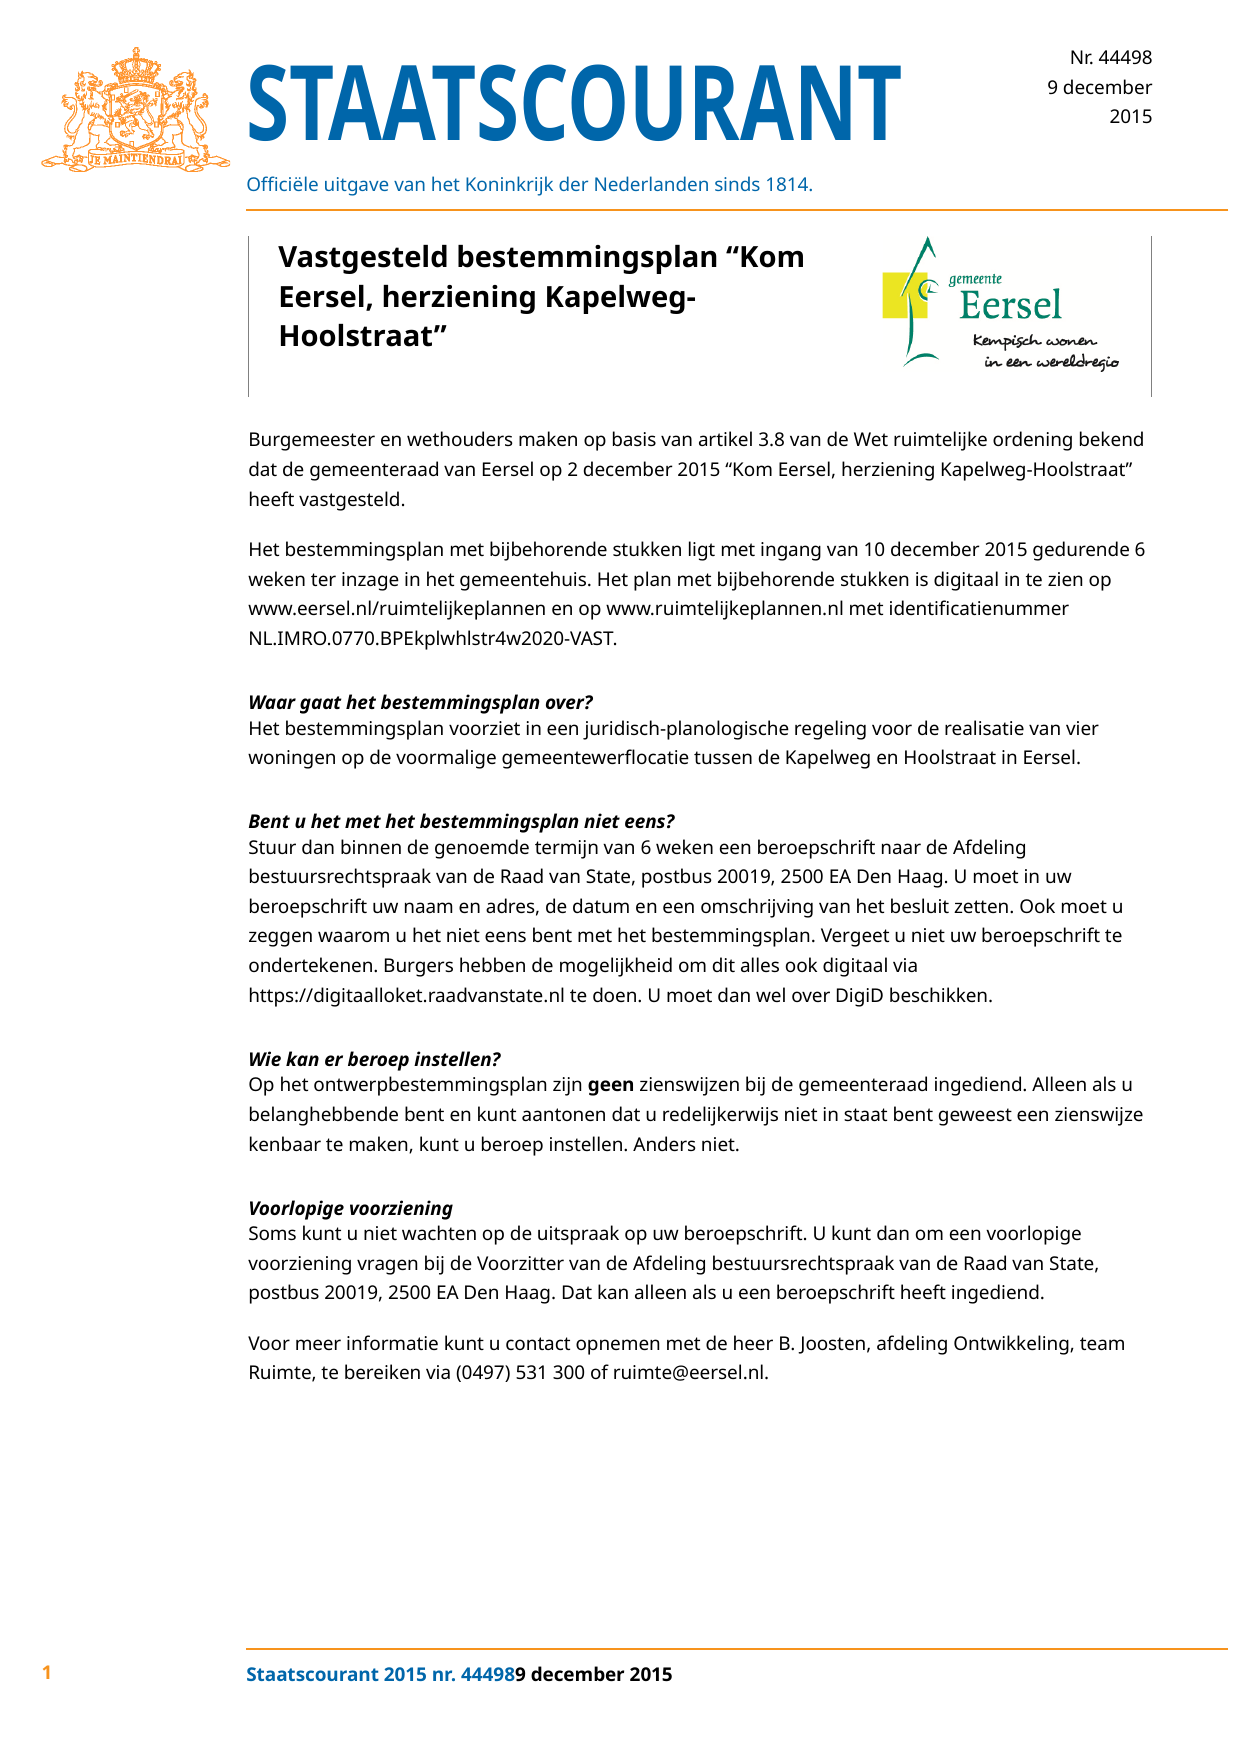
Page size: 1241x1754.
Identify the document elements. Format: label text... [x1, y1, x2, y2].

picture [882, 236, 1119, 372]
table_header Vastgesteld bestemmingsplan “Kom Eersel, herziening Kapelweg-Hoolstraat” [249, 236, 850, 397]
text Het bestemmingsplan voorziet in een juridisch-planologische regeling voor de realisatie van vier woningen op de voormalige gemeentewerflocatie tussen de Kapelweg en Hoolstraat in Eersel. [248, 715, 1152, 770]
text Burgemeester en wethouders maken op basis van artikel 3.8 van de Wet ruimtelijke ordening bekend dat de gemeenteraad van Eersel op 2 december 2015 “Kom Eersel, herziening Kapelweg-Hoolstraat” heeft vastgesteld. [248, 427, 1152, 512]
table_header [850, 236, 1151, 397]
text Soms kunt u niet wachten op de uitspraak op uw beroepschrift. U kunt dan om een voorlopige voorziening vragen bij de Voorzitter van de Afdeling bestuursrechtspraak van de Raad van State, postbus 20019, 2500 EA Den Haag. Dat kan alleen als u een beroepschrift heeft ingediend. [248, 1220, 1152, 1305]
text Stuur dan binnen de genoemde termijn van 6 weken een beroepschrift naar de Afdeling bestuursrechtspraak van de Raad van State, postbus 20019, 2500 EA Den Haag. U moet in uw beroepschrift uw naam en adres, de datum en een omschrijving van het besluit zetten. Ook moet u zeggen waarom u het niet eens bent met het bestemmingsplan. Vergeet u niet uw beroepschrift te ondertekenen. Burgers hebben de mogelijkheid om dit alles ook digitaal via https://digitaalloket.raadvanstate.nl te doen. U moet dan wel over DigiD beschikken. [248, 834, 1152, 1008]
picture [41, 47, 231, 172]
text Waar gaat het bestemmingsplan over? [248, 689, 1152, 715]
text Bent u het met het bestemmingsplan niet eens? [248, 808, 1152, 834]
text Voorlopige voorziening [248, 1195, 1152, 1220]
text Voor meer informatie kunt u contact opnemen met de heer B. Joosten, afdeling Ontwikkeling, team Ruimte, te bereiken via (0497) 531 300 of ruimte@eersel.nl. [248, 1330, 1152, 1385]
text Het bestemmingsplan met bijbehorende stukken ligt met ingang van 10 december 2015 gedurende 6 weken ter inzage in het gemeentehuis. Het plan met bijbehorende stukken is digitaal in te zien op www.eersel.nl/ruimtelijkeplannen en op www.ruimtelijkeplannen.nl met identificatienummer NL.IMRO.0770.BPEkplwhlstr4w2020-VAST. [248, 536, 1152, 651]
text Wie kan er beroep instellen? [248, 1046, 1152, 1072]
text Op het ontwerpbestemmingsplan zijn geen zienswijzen bij de gemeenteraad ingediend. Alleen als u belanghebbende bent en kunt aantonen dat u redelijkerwijs niet in staat bent geweest een zienswijze kenbaar te maken, kunt u beroep instellen. Anders niet. [248, 1072, 1152, 1156]
